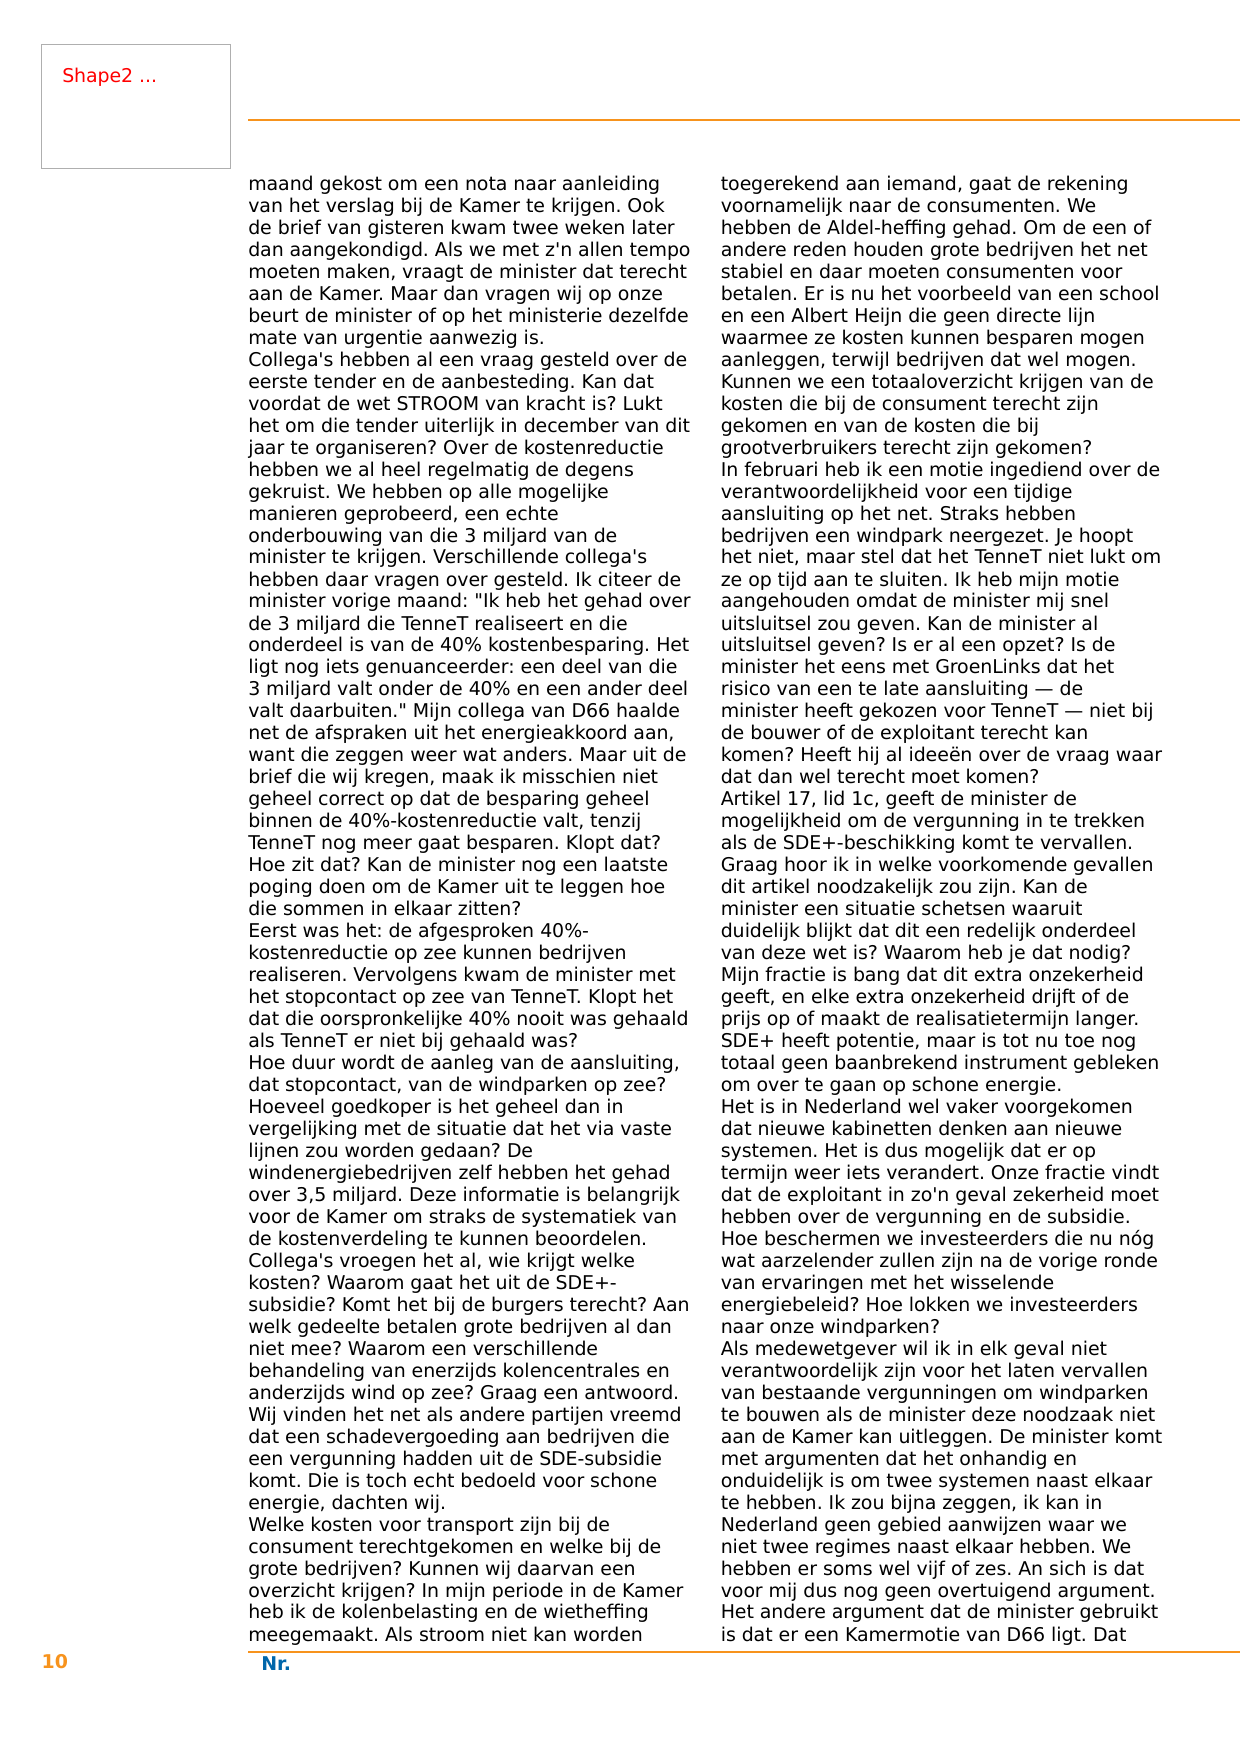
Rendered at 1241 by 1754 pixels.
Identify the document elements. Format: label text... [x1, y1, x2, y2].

text In februari heb ik een motie ingediend over de verantwoordelijkheid voor een tijdige aansluiting op het net. Straks hebben bedrijven een windpark neergezet. Je hoopt het niet, maar stel dat het TenneT niet lukt om ze op tijd aan te sluiten. Ik heb mijn motie aangehouden omdat de minister mij snel uitsluitsel zou geven. Kan de minister al uitsluitsel geven? Is er al een opzet? Is de minister het eens met GroenLinks dat het risico van een te late aansluiting — de minister heeft gekozen voor TenneT — niet bij de bouwer of de exploitant terecht kan komen? Heeft hij al ideeën over de vraag waar dat dan wel terecht moet komen? [721, 458, 1163, 788]
text Hoe duur wordt de aanleg van de aansluiting, dat stopcontact, van de windparken op zee? Hoeveel goedkoper is het geheel dan in vergelijking met de situatie dat het via vaste lijnen zou worden gedaan? De windenergiebedrijven zelf hebben het gehad over 3,5 miljard. Deze informatie is belangrijk voor de Kamer om straks de systematiek van de kostenverdeling te kunnen beoordelen. Collega's vroegen het al, wie krijgt welke kosten? Waarom gaat het uit de SDE+-subsidie? Komt het bij de burgers terecht? Aan welk gedeelte betalen grote bedrijven al dan niet mee? Waarom een verschillende behandeling van enerzijds kolencentrales en anderzijds wind op zee? Graag een antwoord. [248, 1052, 691, 1404]
text Als medewetgever wil ik in elk geval niet verantwoordelijk zijn voor het laten vervallen van bestaande vergunningen om windparken te bouwen als de minister deze noodzaak niet aan de Kamer kan uitleggen. De minister komt met argumenten dat het onhandig en onduidelijk is om twee systemen naast elkaar te hebben. Ik zou bijna zeggen, ik kan in Nederland geen gebied aanwijzen waar we niet twee regimes naast elkaar hebben. We hebben er soms wel vijf of zes. An sich is dat voor mij dus nog geen overtuigend argument. Het andere argument dat de minister gebruikt is dat er een Kamermotie van D66 ligt. Dat [721, 1338, 1163, 1645]
text Artikel 17, lid 1c, geeft de minister de mogelijkheid om de vergunning in te trekken als de SDE+-beschikking komt te vervallen. Graag hoor ik in welke voorkomende gevallen dit artikel noodzakelijk zou zijn. Kan de minister een situatie schetsen waaruit duidelijk blijkt dat dit een redelijk onderdeel van deze wet is? Waarom heb je dat nodig? Mijn fractie is bang dat dit extra onzekerheid geeft, en elke extra onzekerheid drijft of de prijs op of maakt de realisatietermijn langer. SDE+ heeft potentie, maar is tot nu toe nog totaal geen baanbrekend instrument gebleken om over te gaan op schone energie. [721, 788, 1163, 1096]
text Het is in Nederland wel vaker voorgekomen dat nieuwe kabinetten denken aan nieuwe systemen. Het is dus mogelijk dat er op termijn weer iets verandert. Onze fractie vindt dat de exploitant in zo'n geval zekerheid moet hebben over de vergunning en de subsidie. Hoe beschermen we investeerders die nu nóg wat aarzelender zullen zijn na de vorige ronde van ervaringen met het wisselende energiebeleid? Hoe lokken we investeerders naar onze windparken? [721, 1096, 1163, 1338]
text maand gekost om een nota naar aanleiding van het verslag bij de Kamer te krijgen. Ook de brief van gisteren kwam twee weken later dan aangekondigd. Als we met z'n allen tempo moeten maken, vraagt de minister dat terecht aan de Kamer. Maar dan vragen wij op onze beurt de minister of op het ministerie dezelfde mate van urgentie aanwezig is. [248, 173, 691, 349]
text Eerst was het: de afgesproken 40%-kostenreductie op zee kunnen bedrijven realiseren. Vervolgens kwam de minister met het stopcontact op zee van TenneT. Klopt het dat die oorspronkelijke 40% nooit was gehaald als TenneT er niet bij gehaald was? [248, 920, 691, 1052]
text Wij vinden het net als andere partijen vreemd dat een schadevergoeding aan bedrijven die een vergunning hadden uit de SDE-subsidie komt. Die is toch echt bedoeld voor schone energie, dachten wij. [248, 1404, 691, 1513]
text Collega's hebben al een vraag gesteld over de eerste tender en de aanbesteding. Kan dat voordat de wet STROOM van kracht is? Lukt het om die tender uiterlijk in december van dit jaar te organiseren? Over de kostenreductie hebben we al heel regelmatig de degens gekruist. We hebben op alle mogelijke manieren geprobeerd, een echte onderbouwing van die 3 miljard van de minister te krijgen. Verschillende collega's hebben daar vragen over gesteld. Ik citeer de minister vorige maand: "Ik heb het gehad over de 3 miljard die TenneT realiseert en die onderdeel is van de 40% kostenbesparing. Het ligt nog iets genuanceerder: een deel van die 3 miljard valt onder de 40% en een ander deel valt daarbuiten." Mijn collega van D66 haalde net de afspraken uit het energieakkoord aan, want die zeggen weer wat anders. Maar uit de brief die wij kregen, maak ik misschien niet geheel correct op dat de besparing geheel binnen de 40%-kostenreductie valt, tenzij TenneT nog meer gaat besparen. Klopt dat? Hoe zit dat? Kan de minister nog een laatste poging doen om de Kamer uit te leggen hoe die sommen in elkaar zitten? [248, 349, 691, 920]
text Welke kosten voor transport zijn bij de consument terechtgekomen en welke bij de grote bedrijven? Kunnen wij daarvan een overzicht krijgen? In mijn periode in de Kamer heb ik de kolenbelasting en de wietheffing meegemaakt. Als stroom niet kan worden [248, 1513, 691, 1645]
text toegerekend aan iemand, gaat de rekening voornamelijk naar de consumenten. We hebben de Aldel-heffing gehad. Om de een of andere reden houden grote bedrijven het net stabiel en daar moeten consumenten voor betalen. Er is nu het voorbeeld van een school en een Albert Heijn die geen directe lijn waarmee ze kosten kunnen besparen mogen aanleggen, terwijl bedrijven dat wel mogen. Kunnen we een totaaloverzicht krijgen van de kosten die bij de consument terecht zijn gekomen en van de kosten die bij grootverbruikers terecht zijn gekomen? [721, 173, 1163, 458]
